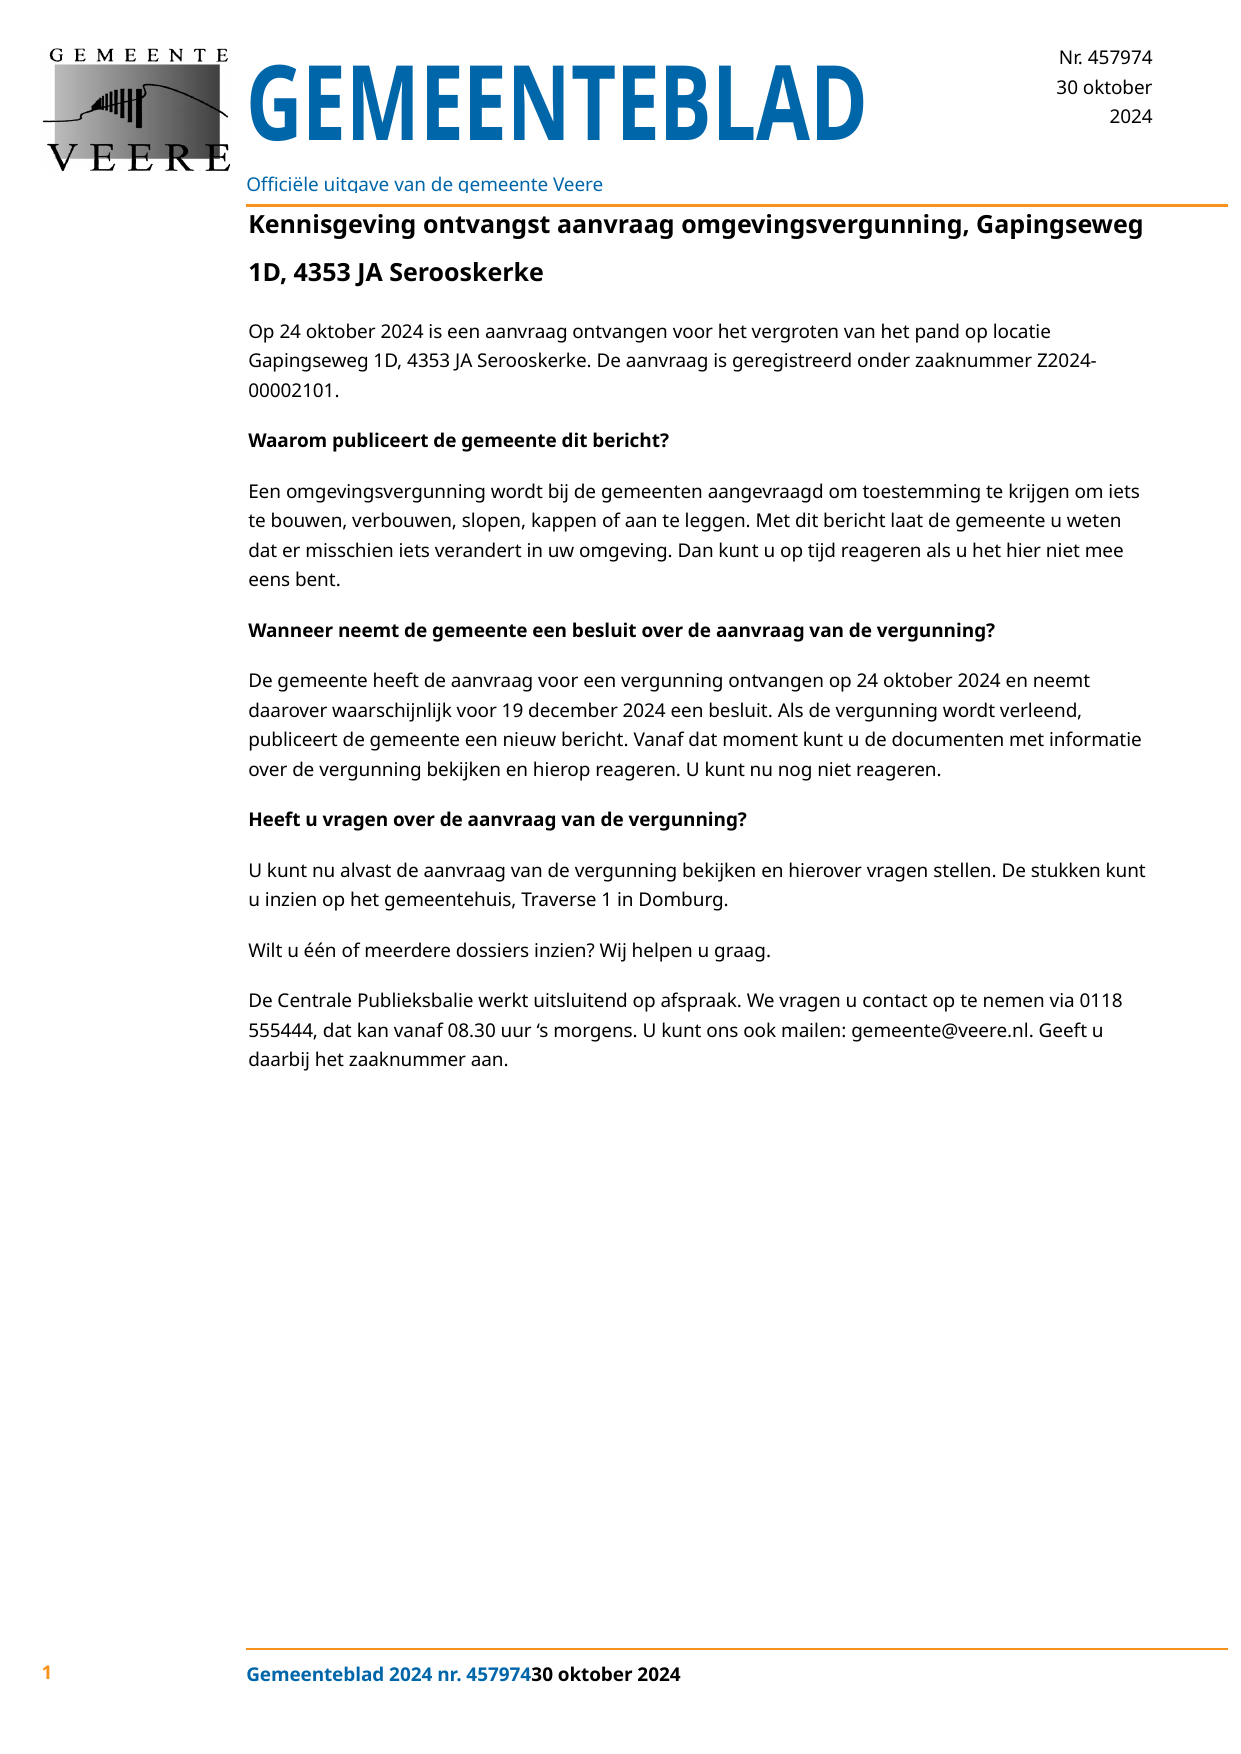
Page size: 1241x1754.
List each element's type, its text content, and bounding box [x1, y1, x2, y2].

text U kunt nu alvast de aanvraag van de vergunning bekijken en hierover vragen stellen. De stukken kunt u inzien op het gemeentehuis, Traverse 1 in Domburg. [248, 857, 1152, 912]
text Waarom publiceert de gemeente dit bericht? [248, 427, 1152, 453]
text Heeft u vragen over de aanvraag van de vergunning? [248, 807, 1152, 832]
text Wilt u één of meerdere dossiers inzien? Wij helpen u graag. [248, 937, 1152, 963]
picture [41, 47, 231, 172]
text Kennisgeving ontvangst aanvraag omgevingsvergunning, Gapingseweg 1D, 4353 JA Serooskerke [248, 207, 1152, 288]
text De Centrale Publieksbalie werkt uitsluitend op afspraak. We vragen u contact op te nemen via 0118 555444, dat kan vanaf 08.30 uur ‘s morgens. U kunt ons ook mailen: gemeente@veere.nl. Geeft u daarbij het zaaknummer aan. [248, 987, 1152, 1072]
text Op 24 oktober 2024 is een aanvraag ontvangen voor het vergroten van het pand op locatie Gapingseweg 1D, 4353 JA Serooskerke. De aanvraag is geregistreerd onder zaaknummer Z2024-00002101. [248, 318, 1152, 403]
text De gemeente heeft de aanvraag voor een vergunning ontvangen op 24 oktober 2024 en neemt daarover waarschijnlijk voor 19 december 2024 een besluit. Als de vergunning wordt verleend, publiceert de gemeente een nieuw bericht. Vanaf dat moment kunt u de documenten met informatie over de vergunning bekijken en hierop reageren. U kunt nu nog niet reageren. [248, 667, 1152, 782]
text Een omgevingsvergunning wordt bij de gemeenten aangevraagd om toestemming te krijgen om iets te bouwen, verbouwen, slopen, kappen of aan te leggen. Met dit bericht laat de gemeente u weten dat er misschien iets verandert in uw omgeving. Dan kunt u op tijd reageren als u het hier niet mee eens bent. [248, 478, 1152, 592]
text Wanneer neemt de gemeente een besluit over de aanvraag van de vergunning? [248, 617, 1152, 643]
